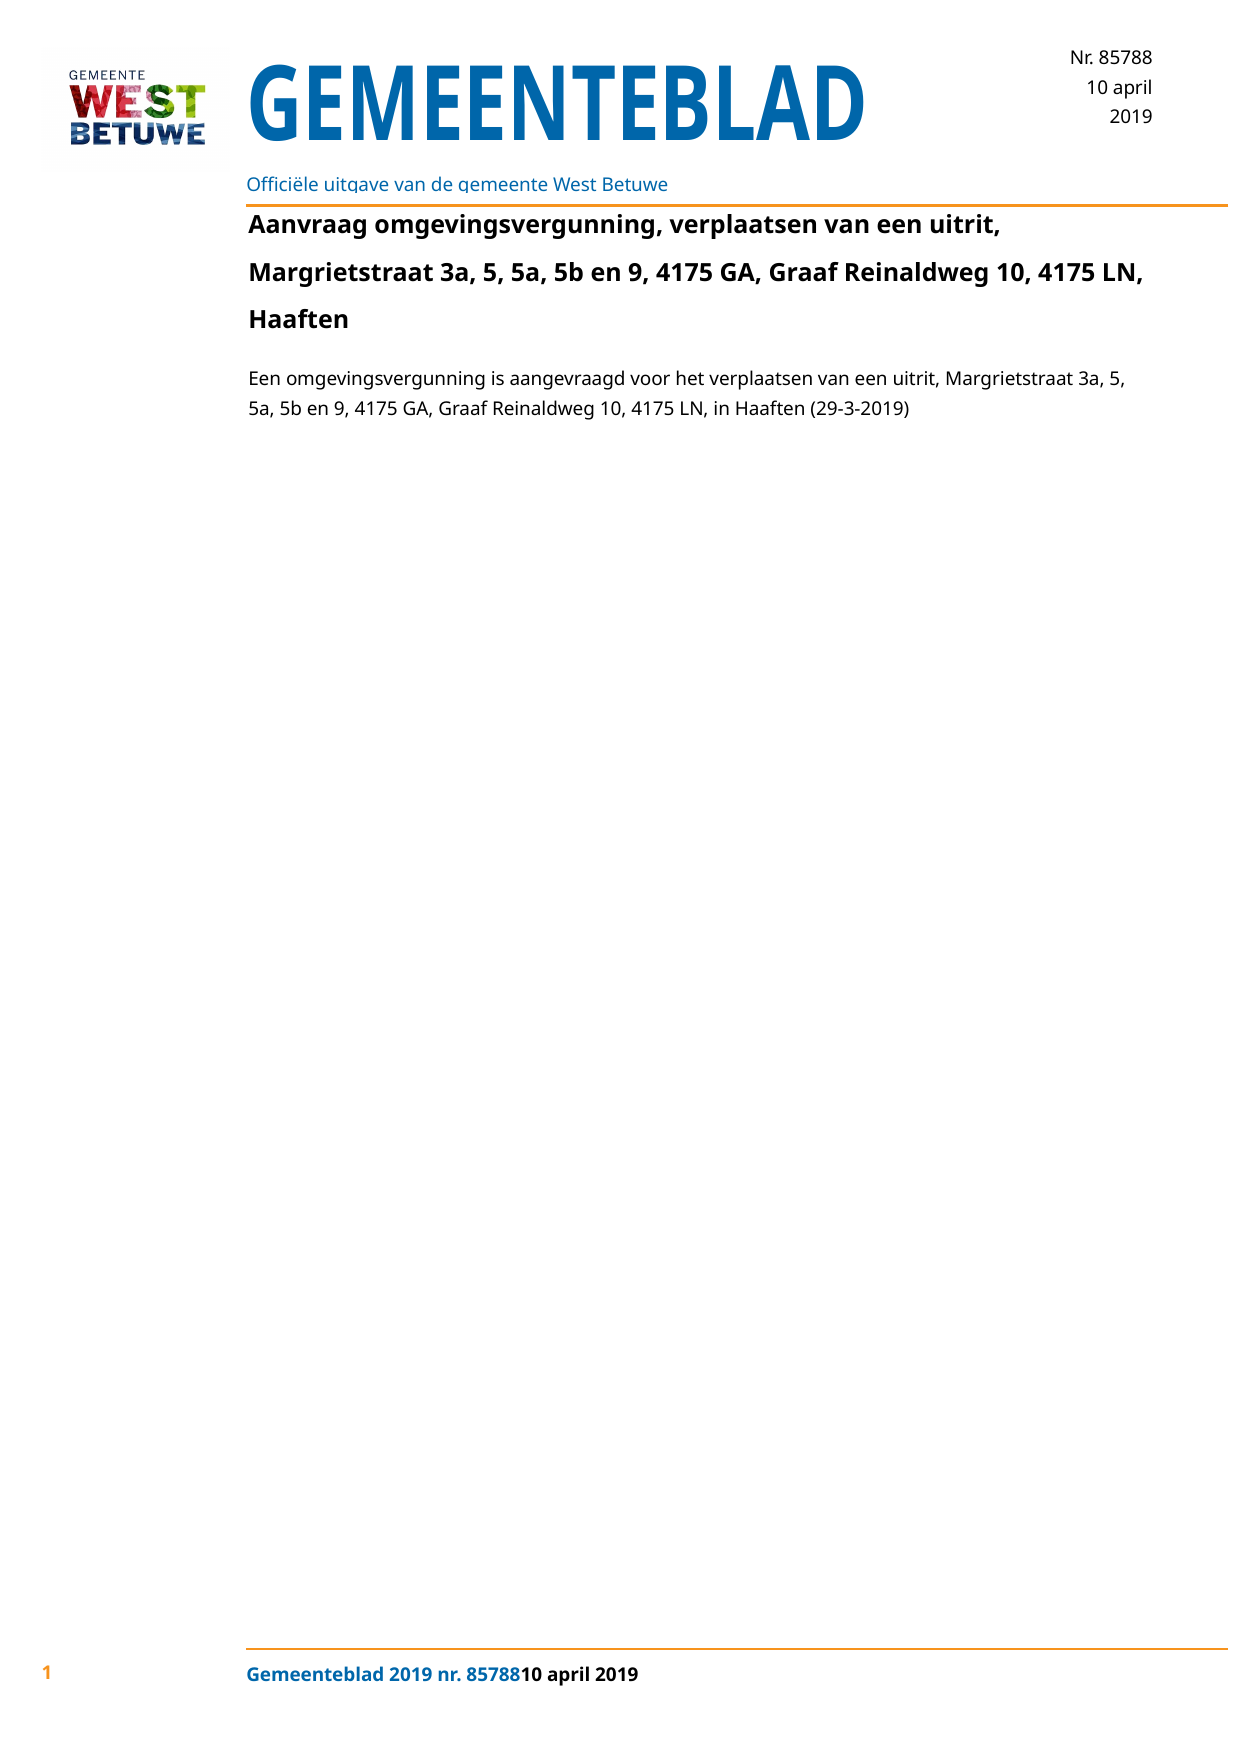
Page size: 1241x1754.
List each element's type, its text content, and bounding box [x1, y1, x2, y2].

text Een omgevingsvergunning is aangevraagd voor het verplaatsen van een uitrit, Margrietstraat 3a, 5, 5a, 5b en 9, 4175 GA, Graaf Reinaldweg 10, 4175 LN, in Haaften (29-3-2019) [248, 366, 1152, 421]
text Aanvraag omgevingsvergunning, verplaatsen van een uitrit, Margrietstraat 3a, 5, 5a, 5b en 9, 4175 GA, Graaf Reinaldweg 10, 4175 LN, Haaften [248, 207, 1152, 336]
picture [41, 47, 231, 172]
